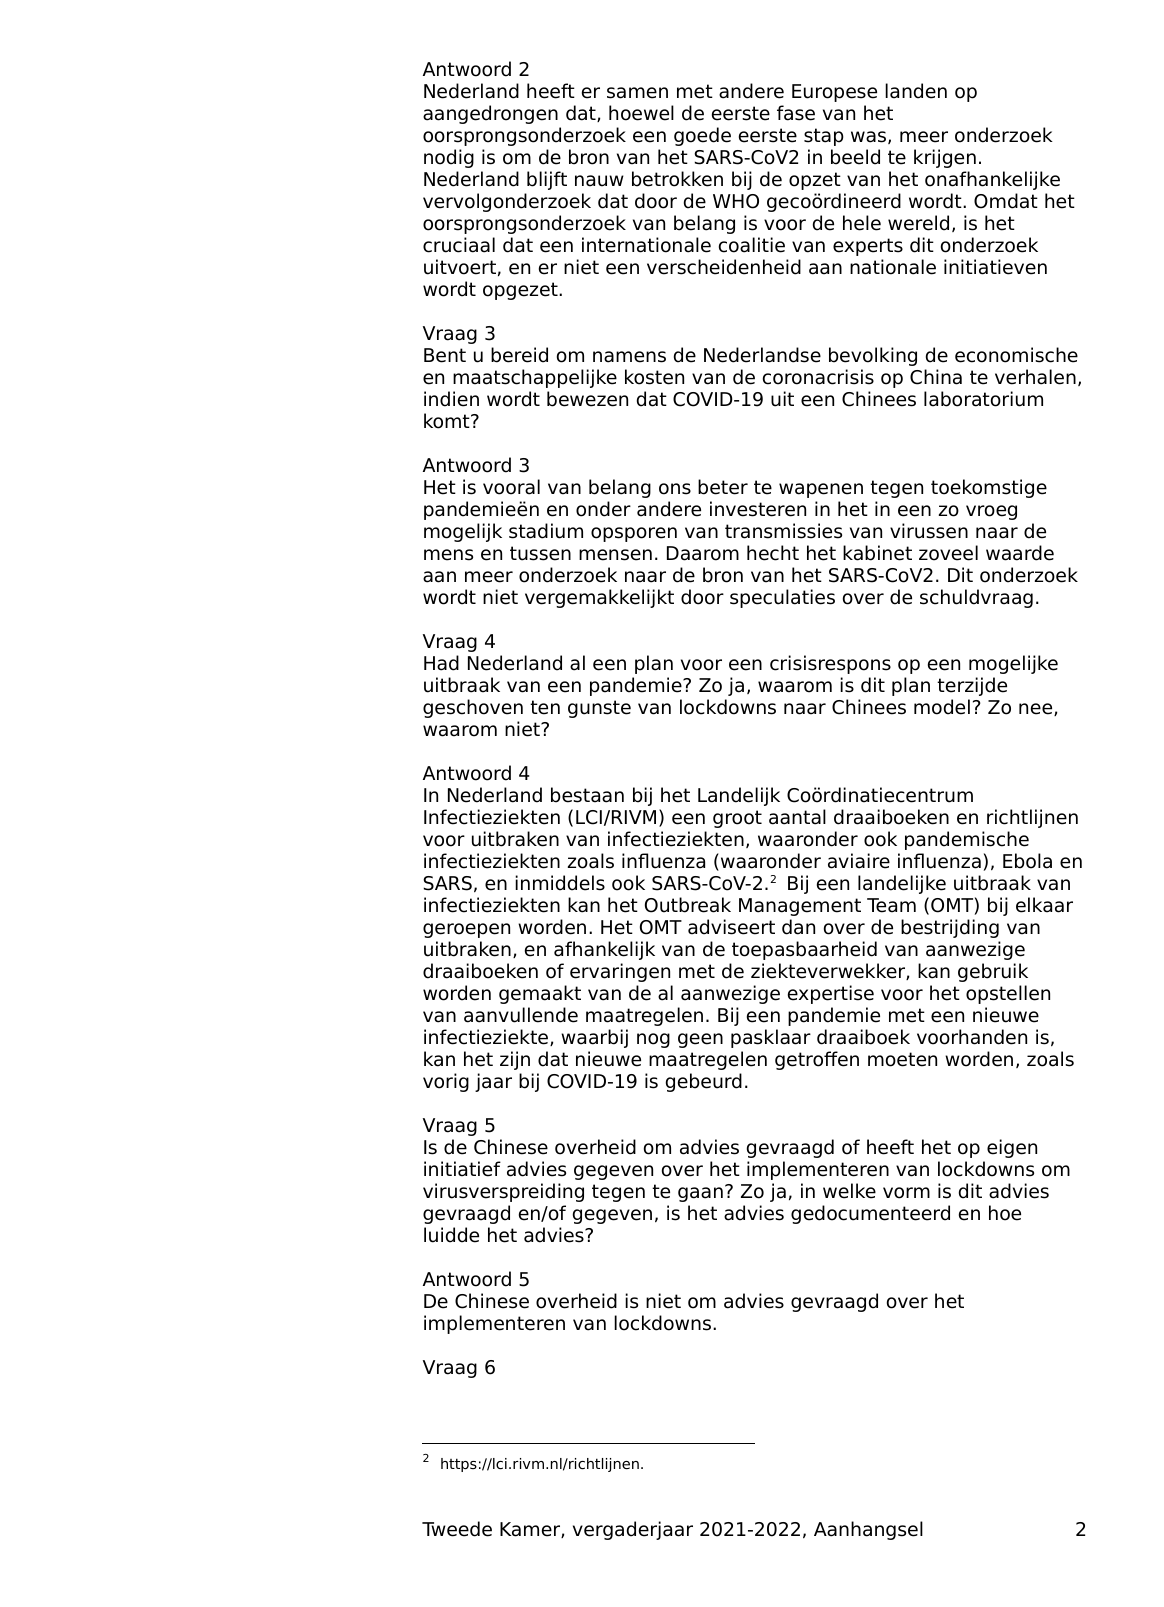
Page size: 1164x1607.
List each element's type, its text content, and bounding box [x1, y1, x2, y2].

text Antwoord 3 [422, 455, 1087, 477]
text In Nederland bestaan bij het Landelijk Coördinatiecentrum Infectieziekten (LCI/RIVM) een groot aantal draaiboeken en richtlijnen voor uitbraken van infectieziekten, waaronder ook pandemische infectieziekten zoals influenza (waaronder aviaire influenza), Ebola en SARS, en inmiddels ook SARS-CoV-2. Bij een landelijke uitbraak van infectieziekten kan het Outbreak Management Team (OMT) bij elkaar geroepen worden. Het OMT adviseert dan over de bestrijding van uitbraken, en afhankelijk van de toepasbaarheid van aanwezige draaiboeken of ervaringen met de ziekteverwekker, kan gebruik worden gemaakt van de al aanwezige expertise voor het opstellen van aanvullende maatregelen. Bij een pandemie met een nieuwe infectieziekte, waarbij nog geen pasklaar draaiboek voorhanden is, kan het zijn dat nieuwe maatregelen getroffen moeten worden, zoals vorig jaar bij COVID-19 is gebeurd. [422, 785, 1087, 1093]
text Vraag 4 [422, 631, 1087, 653]
text Vraag 3 [422, 323, 1087, 345]
text Antwoord 2 [422, 59, 1087, 81]
text Is de Chinese overheid om advies gevraagd of heeft het op eigen initiatief advies gegeven over het implementeren van lockdowns om virusverspreiding tegen te gaan? Zo ja, in welke vorm is dit advies gevraagd en/of gegeven, is het advies gedocumenteerd en hoe luidde het advies? [422, 1137, 1087, 1247]
text Had Nederland al een plan voor een crisisrespons op een mogelijke uitbraak van een pandemie? Zo ja, waarom is dit plan terzijde geschoven ten gunste van lockdowns naar Chinees model? Zo nee, waarom niet? [422, 653, 1087, 741]
text Nederland heeft er samen met andere Europese landen op aangedrongen dat, hoewel de eerste fase van het oorsprongsonderzoek een goede eerste stap was, meer onderzoek nodig is om de bron van het SARS-CoV2 in beeld te krijgen. Nederland blijft nauw betrokken bij de opzet van het onafhankelijke vervolgonderzoek dat door de WHO gecoördineerd wordt. Omdat het oorsprongsonderzoek van belang is voor de hele wereld, is het cruciaal dat een internationale coalitie van experts dit onderzoek uitvoert, en er niet een verscheidenheid aan nationale initiatieven wordt opgezet. [422, 81, 1087, 301]
text Vraag 6 [422, 1357, 1087, 1379]
text Het is vooral van belang ons beter te wapenen tegen toekomstige pandemieën en onder andere investeren in het in een zo vroeg mogelijk stadium opsporen van transmissies van virussen naar de mens en tussen mensen. Daarom hecht het kabinet zoveel waarde aan meer onderzoek naar de bron van het SARS-CoV2. Dit onderzoek wordt niet vergemakkelijkt door speculaties over de schuldvraag. [422, 477, 1087, 609]
text https://lci.rivm.nl/richtlijnen. [422, 1452, 1087, 1474]
text Antwoord 5 [422, 1269, 1087, 1291]
text Antwoord 4 [422, 763, 1087, 785]
text Bent u bereid om namens de Nederlandse bevolking de economische en maatschappelijke kosten van de coronacrisis op China te verhalen, indien wordt bewezen dat COVID-19 uit een Chinees laboratorium komt? [422, 345, 1087, 433]
text De Chinese overheid is niet om advies gevraagd over het implementeren van lockdowns. [422, 1291, 1087, 1335]
text Vraag 5 [422, 1115, 1087, 1137]
